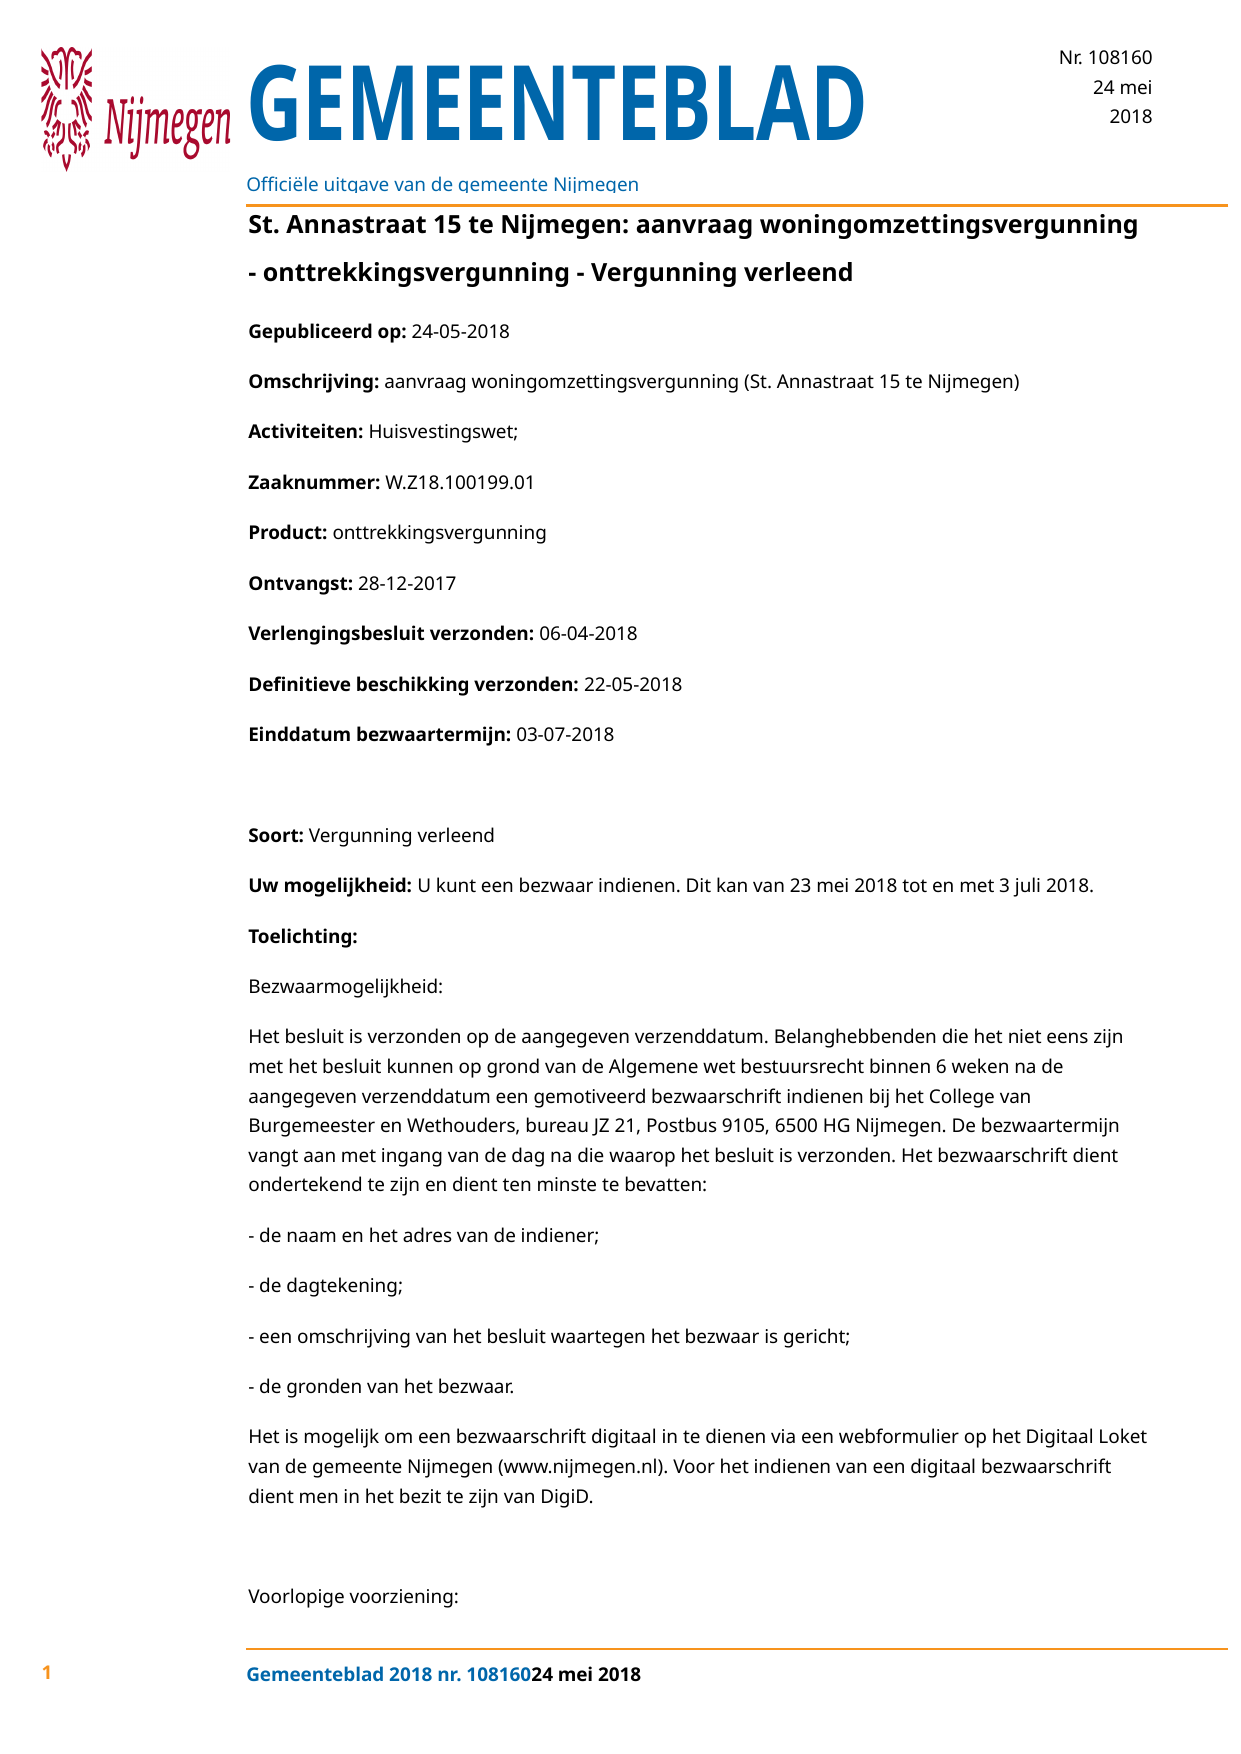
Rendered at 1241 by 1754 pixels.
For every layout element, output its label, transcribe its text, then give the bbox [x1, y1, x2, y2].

text Activiteiten: Huisvestingswet; [248, 419, 1152, 444]
text Ontvangst: 28-12-2017 [248, 570, 1152, 596]
text Uw mogelijkheid: U kunt een bezwaar indienen. Dit kan van 23 mei 2018 tot en met 3 juli 2018. [248, 872, 1152, 898]
text Soort: Vergunning verleend [248, 822, 1152, 848]
text - de naam en het adres van de indiener; [248, 1222, 1152, 1248]
text Product: onttrekkingsvergunning [248, 519, 1152, 545]
text Bezwaarmogelijkheid: [248, 973, 1152, 999]
text - de gronden van het bezwaar. [248, 1373, 1152, 1399]
text Gepubliceerd op: 24-05-2018 [248, 318, 1152, 344]
text Voorlopige voorziening: [248, 1584, 1152, 1609]
text Verlengingsbesluit verzonden: 06-04-2018 [248, 620, 1152, 646]
text Omschrijving: aanvraag woningomzettingsvergunning (St. Annastraat 15 te Nijmegen) [248, 368, 1152, 394]
text - een omschrijving van het besluit waartegen het bezwaar is gericht; [248, 1323, 1152, 1349]
text St. Annastraat 15 te Nijmegen: aanvraag woningomzettingsvergunning - onttrekkingsvergunning - Vergunning verleend [248, 207, 1152, 288]
text Het is mogelijk om een bezwaarschrift digitaal in te dienen via een webformulier op het Digitaal Loket van de gemeente Nijmegen (www.nijmegen.nl). Voor het indienen van een digitaal bezwaarschrift dient men in het bezit te zijn van DigiD. [248, 1424, 1152, 1509]
text Definitieve beschikking verzonden: 22-05-2018 [248, 671, 1152, 697]
text Het besluit is verzonden op de aangegeven verzenddatum. Belanghebbenden die het niet eens zijn met het besluit kunnen op grond van de Algemene wet bestuursrecht binnen 6 weken na de aangegeven verzenddatum een gemotiveerd bezwaarschrift indienen bij het College van Burgemeester en Wethouders, bureau JZ 21, Postbus 9105, 6500 HG Nijmegen. De bezwaartermijn vangt aan met ingang van de dag na die waarop het besluit is verzonden. Het bezwaarschrift dient ondertekend te zijn en dient ten minste te bevatten: [248, 1024, 1152, 1197]
text Zaaknummer: W.Z18.100199.01 [248, 469, 1152, 495]
picture [41, 47, 231, 172]
text - de dagtekening; [248, 1272, 1152, 1298]
text Toelichting: [248, 923, 1152, 949]
text Einddatum bezwaartermijn: 03-07-2018 [248, 721, 1152, 747]
